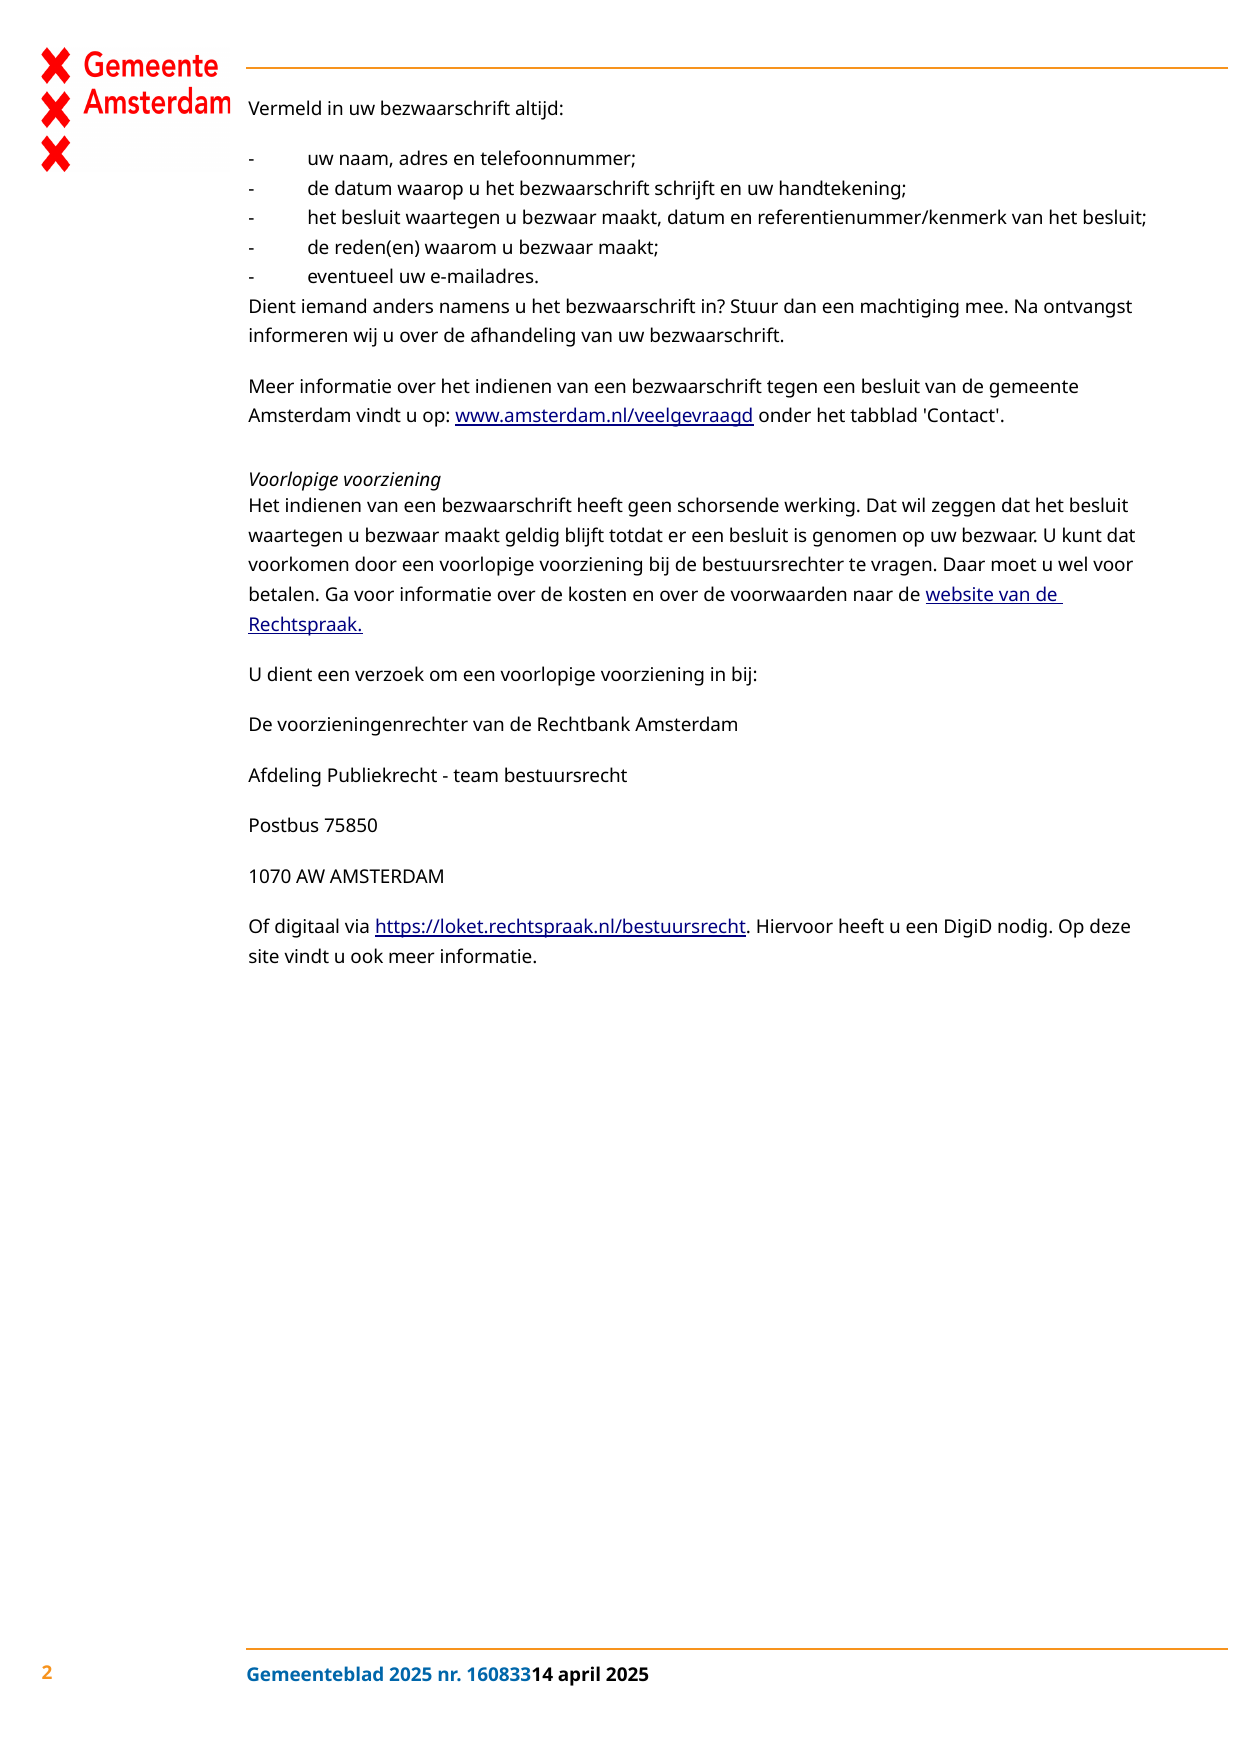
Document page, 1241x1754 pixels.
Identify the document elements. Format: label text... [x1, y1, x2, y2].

list de datum waarop u het bezwaarschrift schrijft en uw handtekening; [248, 175, 1152, 201]
picture [41, 47, 231, 172]
text Het indienen van een bezwaarschrift heeft geen schorsende werking. Dat wil zeggen dat het besluit waartegen u bezwaar maakt geldig blijft totdat er een besluit is genomen op uw bezwaar. U kunt dat voorkomen door een voorlopige voorziening bij de bestuursrechter te vragen. Daar moet u wel voor betalen. Ga voor informatie over de kosten en over de voorwaarden naar de website van de Rechtspraak. [248, 492, 1152, 636]
list uw naam, adres en telefoonnummer; [248, 145, 1152, 171]
text Vermeld in uw bezwaarschrift altijd: [248, 95, 1152, 121]
list eventueel uw e-mailadres. [248, 263, 1152, 289]
text Afdeling Publiekrecht - team bestuursrecht [248, 762, 1152, 788]
text Of digitaal via https://loket.rechtspraak.nl/bestuursrecht. Hiervoor heeft u een DigiD nodig. Op deze site vindt u ook meer informatie. [248, 913, 1152, 968]
text U dient een verzoek om een voorlopige voorziening in bij: [248, 661, 1152, 687]
text 1070 AW AMSTERDAM [248, 863, 1152, 888]
text Voorlopige voorziening [248, 467, 1152, 492]
text De voorzieningenrechter van de Rechtbank Amsterdam [248, 712, 1152, 737]
list de reden(en) waarom u bezwaar maakt; [248, 234, 1152, 260]
text Postbus 75850 [248, 812, 1152, 838]
list het besluit waartegen u bezwaar maakt, datum en referentienummer/kenmerk van het besluit; [248, 204, 1152, 230]
text Meer informatie over het indienen van een bezwaarschrift tegen een besluit van de gemeente Amsterdam vindt u op: www.amsterdam.nl/veelgevraagd onder het tabblad 'Contact'. [248, 373, 1152, 428]
text Dient iemand anders namens u het bezwaarschrift in? Stuur dan een machtiging mee. Na ontvangst informeren wij u over de afhandeling van uw bezwaarschrift. [248, 293, 1152, 348]
